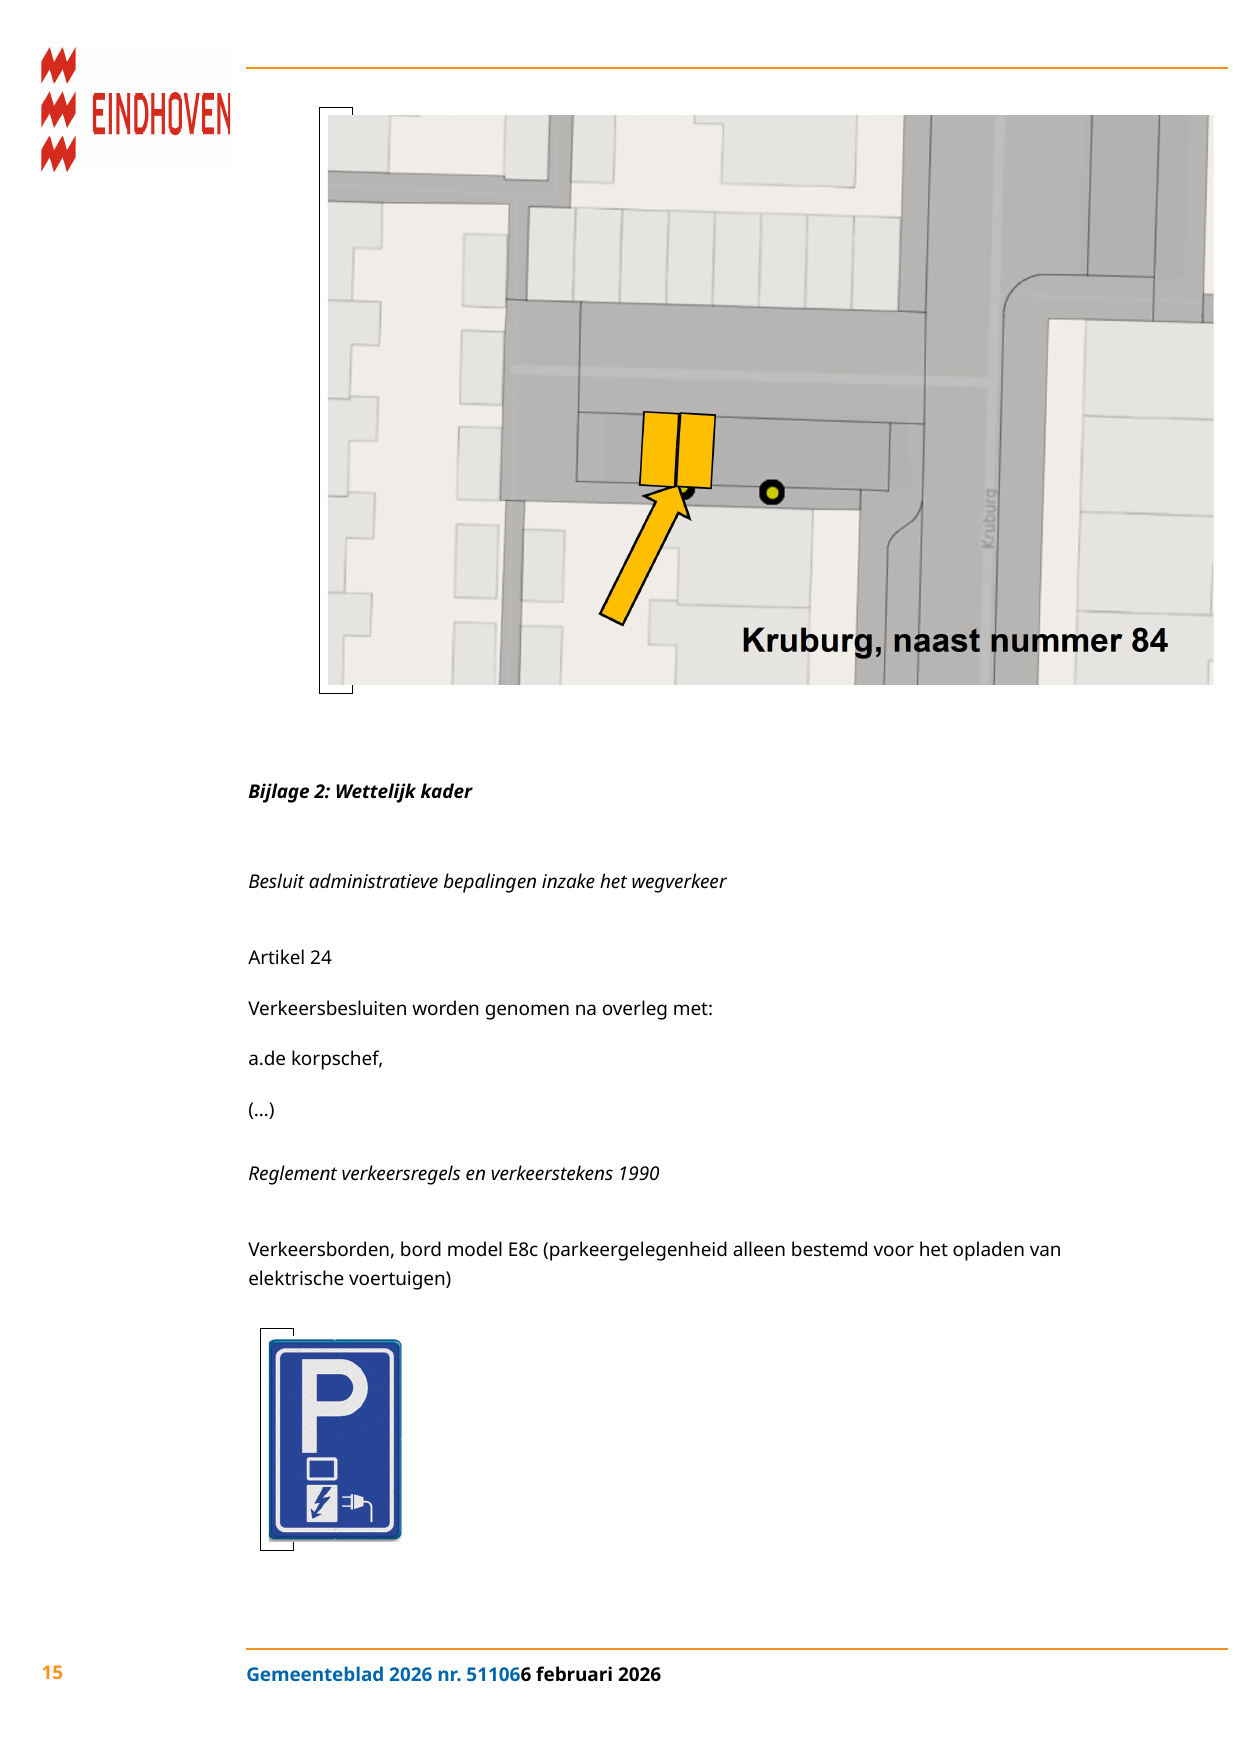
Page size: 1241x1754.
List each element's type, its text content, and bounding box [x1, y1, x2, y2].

text a.de korpschef, [248, 1045, 1152, 1071]
picture [327, 115, 1214, 685]
text Besluit administratieve bepalingen inzake het wegverkeer [248, 868, 1152, 894]
text Artikel 24 [248, 944, 1152, 970]
text Verkeersbesluiten worden genomen na overleg met: [248, 995, 1152, 1021]
picture [41, 47, 231, 172]
text Bijlage 2: Wettelijk kader [248, 779, 1152, 804]
text Reglement verkeersregels en verkeerstekens 1990 [248, 1160, 1152, 1185]
text Verkeersborden, bord model E8c (parkeergelegenheid alleen bestemd voor het opladen van elektrische voertuigen) [248, 1236, 1152, 1291]
text (…) [248, 1096, 1152, 1121]
picture [268, 1336, 565, 1542]
